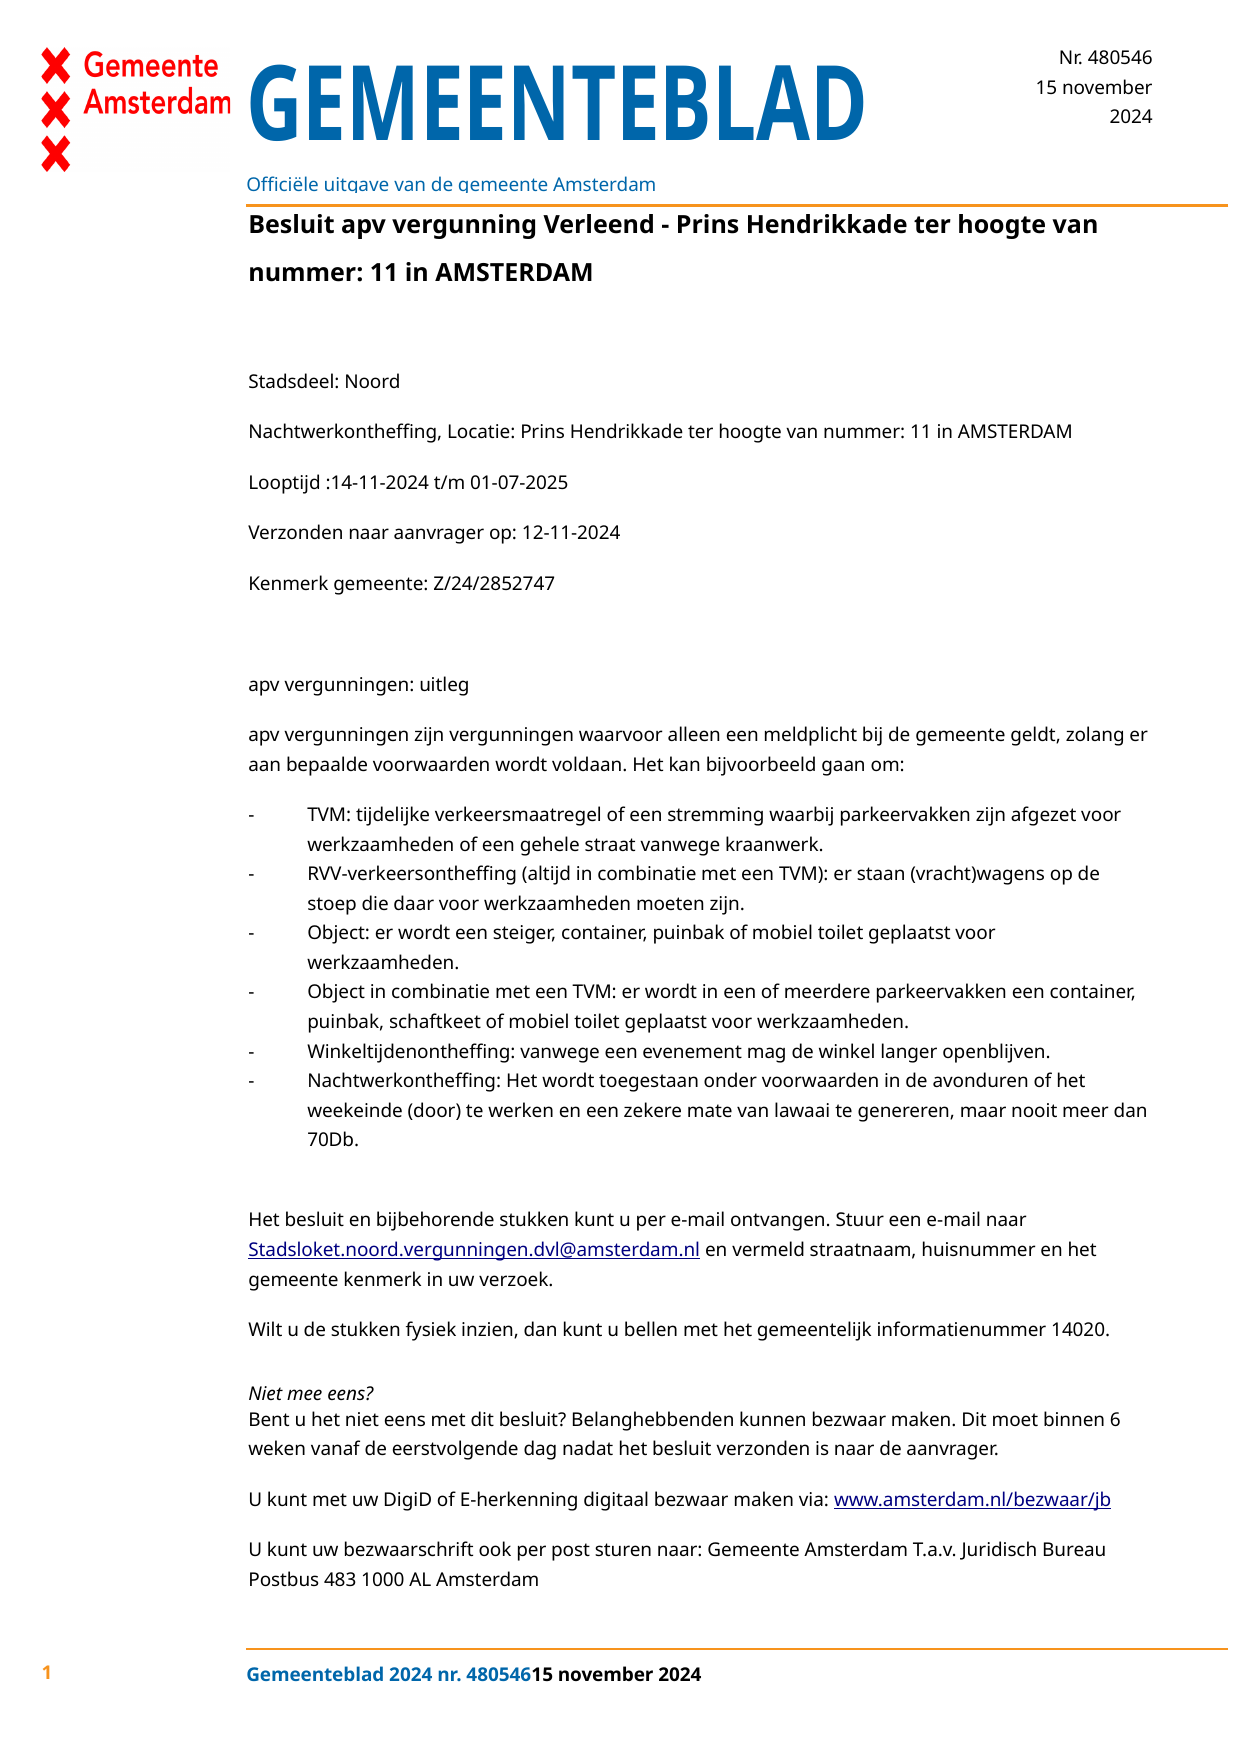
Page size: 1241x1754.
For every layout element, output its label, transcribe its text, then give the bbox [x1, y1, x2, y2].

list RVV-verkeersontheffing (altijd in combinatie met een TVM): er staan (vracht)wagens op de stoep die daar voor werkzaamheden moeten zijn. [248, 860, 1152, 916]
text Stadsdeel: Noord [248, 368, 1152, 394]
text Kenmerk gemeente: Z/24/2852747 [248, 570, 1152, 596]
list Winkeltijdenontheffing: vanwege een evenement mag de winkel langer openblijven. [248, 1038, 1152, 1064]
text Niet mee eens? [248, 1380, 1152, 1406]
text Wilt u de stukken fysiek inzien, dan kunt u bellen met het gemeentelijk informatienummer 14020. [248, 1316, 1152, 1342]
list Object: er wordt een steiger, container, puinbak of mobiel toilet geplaatst voor werkzaamheden. [248, 919, 1152, 975]
text Bent u het niet eens met dit besluit? Belanghebbenden kunnen bezwaar maken. Dit moet binnen 6 weken vanaf de eerstvolgende dag nadat het besluit verzonden is naar de aanvrager. [248, 1406, 1152, 1461]
text Verzonden naar aanvrager op: 12-11-2024 [248, 519, 1152, 545]
list TVM: tijdelijke verkeersmaatregel of een stremming waarbij parkeervakken zijn afgezet voor werkzaamheden of een gehele straat vanwege kraanwerk. [248, 801, 1152, 857]
list Nachtwerkontheffing: Het wordt toegestaan onder voorwaarden in de avonduren of het weekeinde (door) te werken en een zekere mate van lawaai te genereren, maar nooit meer dan 70Db. [248, 1067, 1152, 1152]
text Looptijd :14-11-2024 t/m 01-07-2025 [248, 469, 1152, 495]
text Het besluit en bijbehorende stukken kunt u per e-mail ontvangen. Stuur een e-mail naar Stadsloket.noord.vergunningen.dvl@amsterdam.nl en vermeld straatnaam, huisnummer en het gemeente kenmerk in uw verzoek. [248, 1207, 1152, 1292]
list Object in combinatie met een TVM: er wordt in een of meerdere parkeervakken een container, puinbak, schaftkeet of mobiel toilet geplaatst voor werkzaamheden. [248, 979, 1152, 1034]
text Nachtwerkontheffing, Locatie: Prins Hendrikkade ter hoogte van nummer: 11 in AMSTERDAM [248, 419, 1152, 444]
text U kunt met uw DigiD of E-herkenning digitaal bezwaar maken via: www.amsterdam.nl/bezwaar/jb [248, 1486, 1152, 1512]
text apv vergunningen zijn vergunningen waarvoor alleen een meldplicht bij de gemeente geldt, zolang er aan bepaalde voorwaarden wordt voldaan. Het kan bijvoorbeeld gaan om: [248, 721, 1152, 777]
text Besluit apv vergunning Verleend - Prins Hendrikkade ter hoogte van nummer: 11 in AMSTERDAM [248, 207, 1152, 288]
text apv vergunningen: uitleg [248, 671, 1152, 697]
picture [41, 47, 231, 172]
text U kunt uw bezwaarschrift ook per post sturen naar: Gemeente Amsterdam T.a.v. Juridisch Bureau Postbus 483 1000 AL Amsterdam [248, 1536, 1152, 1592]
